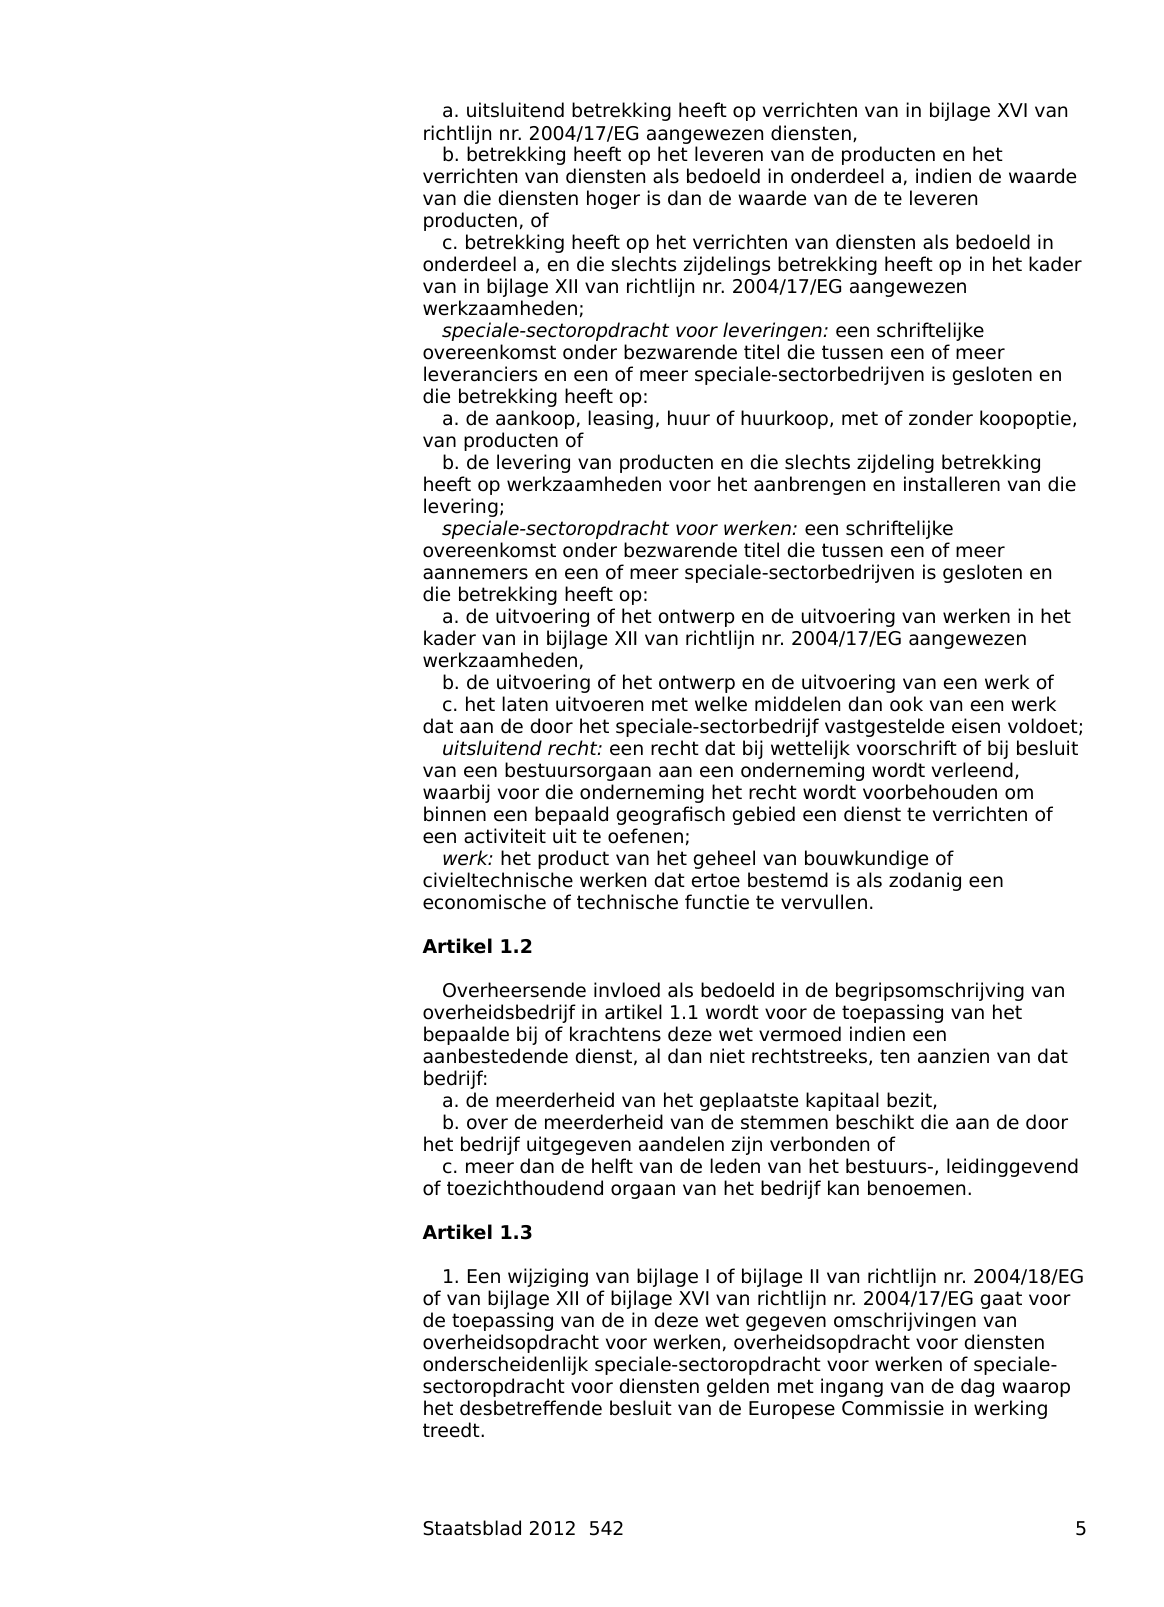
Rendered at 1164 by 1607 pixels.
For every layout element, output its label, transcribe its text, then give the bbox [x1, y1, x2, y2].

text b. over de meerderheid van de stemmen beschikt die aan de door het bedrijf uitgegeven aandelen zijn verbonden of [422, 1112, 1087, 1156]
text 1. Een wijziging van bijlage I of bijlage II van richtlijn nr. 2004/18/EG of van bijlage XII of bijlage XVI van richtlijn nr. 2004/17/EG gaat voor de toepassing van de in deze wet gegeven omschrijvingen van overheidsopdracht voor werken, overheidsopdracht voor diensten onderscheidenlijk speciale-sectoropdracht voor werken of speciale-sectoropdracht voor diensten gelden met ingang van de dag waarop het desbetreffende besluit van de Europese Commissie in werking treedt. [422, 1266, 1087, 1442]
text uitsluitend recht: een recht dat bij wettelijk voorschrift of bij besluit van een bestuursorgaan aan een onderneming wordt verleend, waarbij voor die onderneming het recht wordt voorbehouden om binnen een bepaald geografisch gebied een dienst te verrichten of een activiteit uit te oefenen; [422, 738, 1087, 848]
text werk: het product van het geheel van bouwkundige of civieltechnische werken dat ertoe bestemd is als zodanig een economische of technische functie te vervullen. [422, 848, 1087, 914]
text c. het laten uitvoeren met welke middelen dan ook van een werk dat aan de door het speciale-sectorbedrijf vastgestelde eisen voldoet; [422, 694, 1087, 738]
text b. betrekking heeft op het leveren van de producten en het verrichten van diensten als bedoeld in onderdeel a, indien de waarde van die diensten hoger is dan de waarde van de te leveren producten, of [422, 144, 1087, 232]
text a. de meerderheid van het geplaatste kapitaal bezit, [422, 1090, 1087, 1112]
text speciale-sectoropdracht voor leveringen: een schriftelijke overeenkomst onder bezwarende titel die tussen een of meer leveranciers en een of meer speciale-sectorbedrijven is gesloten en die betrekking heeft op: [422, 320, 1087, 408]
text a. de uitvoering of het ontwerp en de uitvoering van werken in het kader van in bijlage XII van richtlijn nr. 2004/17/EG aangewezen werkzaamheden, [422, 606, 1087, 672]
text a. de aankoop, leasing, huur of huurkoop, met of zonder koopoptie, van producten of [422, 408, 1087, 452]
subtitle Artikel 1.3 [422, 1222, 1087, 1244]
subtitle Artikel 1.2 [422, 936, 1087, 958]
text c. betrekking heeft op het verrichten van diensten als bedoeld in onderdeel a, en die slechts zijdelings betrekking heeft op in het kader van in bijlage XII van richtlijn nr. 2004/17/EG aangewezen werkzaamheden; [422, 232, 1087, 320]
text speciale-sectoropdracht voor werken: een schriftelijke overeenkomst onder bezwarende titel die tussen een of meer aannemers en een of meer speciale-sectorbedrijven is gesloten en die betrekking heeft op: [422, 518, 1087, 606]
text c. meer dan de helft van de leden van het bestuurs-, leidinggevend of toezichthoudend orgaan van het bedrijf kan benoemen. [422, 1156, 1087, 1200]
text Overheersende invloed als bedoeld in de begripsomschrijving van overheidsbedrijf in artikel 1.1 wordt voor de toepassing van het bepaalde bij of krachtens deze wet vermoed indien een aanbestedende dienst, al dan niet rechtstreeks, ten aanzien van dat bedrijf: [422, 980, 1087, 1090]
text b. de levering van producten en die slechts zijdeling betrekking heeft op werkzaamheden voor het aanbrengen en installeren van die levering; [422, 452, 1087, 518]
text a. uitsluitend betrekking heeft op verrichten van in bijlage XVI van richtlijn nr. 2004/17/EG aangewezen diensten, [422, 100, 1087, 144]
text b. de uitvoering of het ontwerp en de uitvoering van een werk of [422, 672, 1087, 694]
